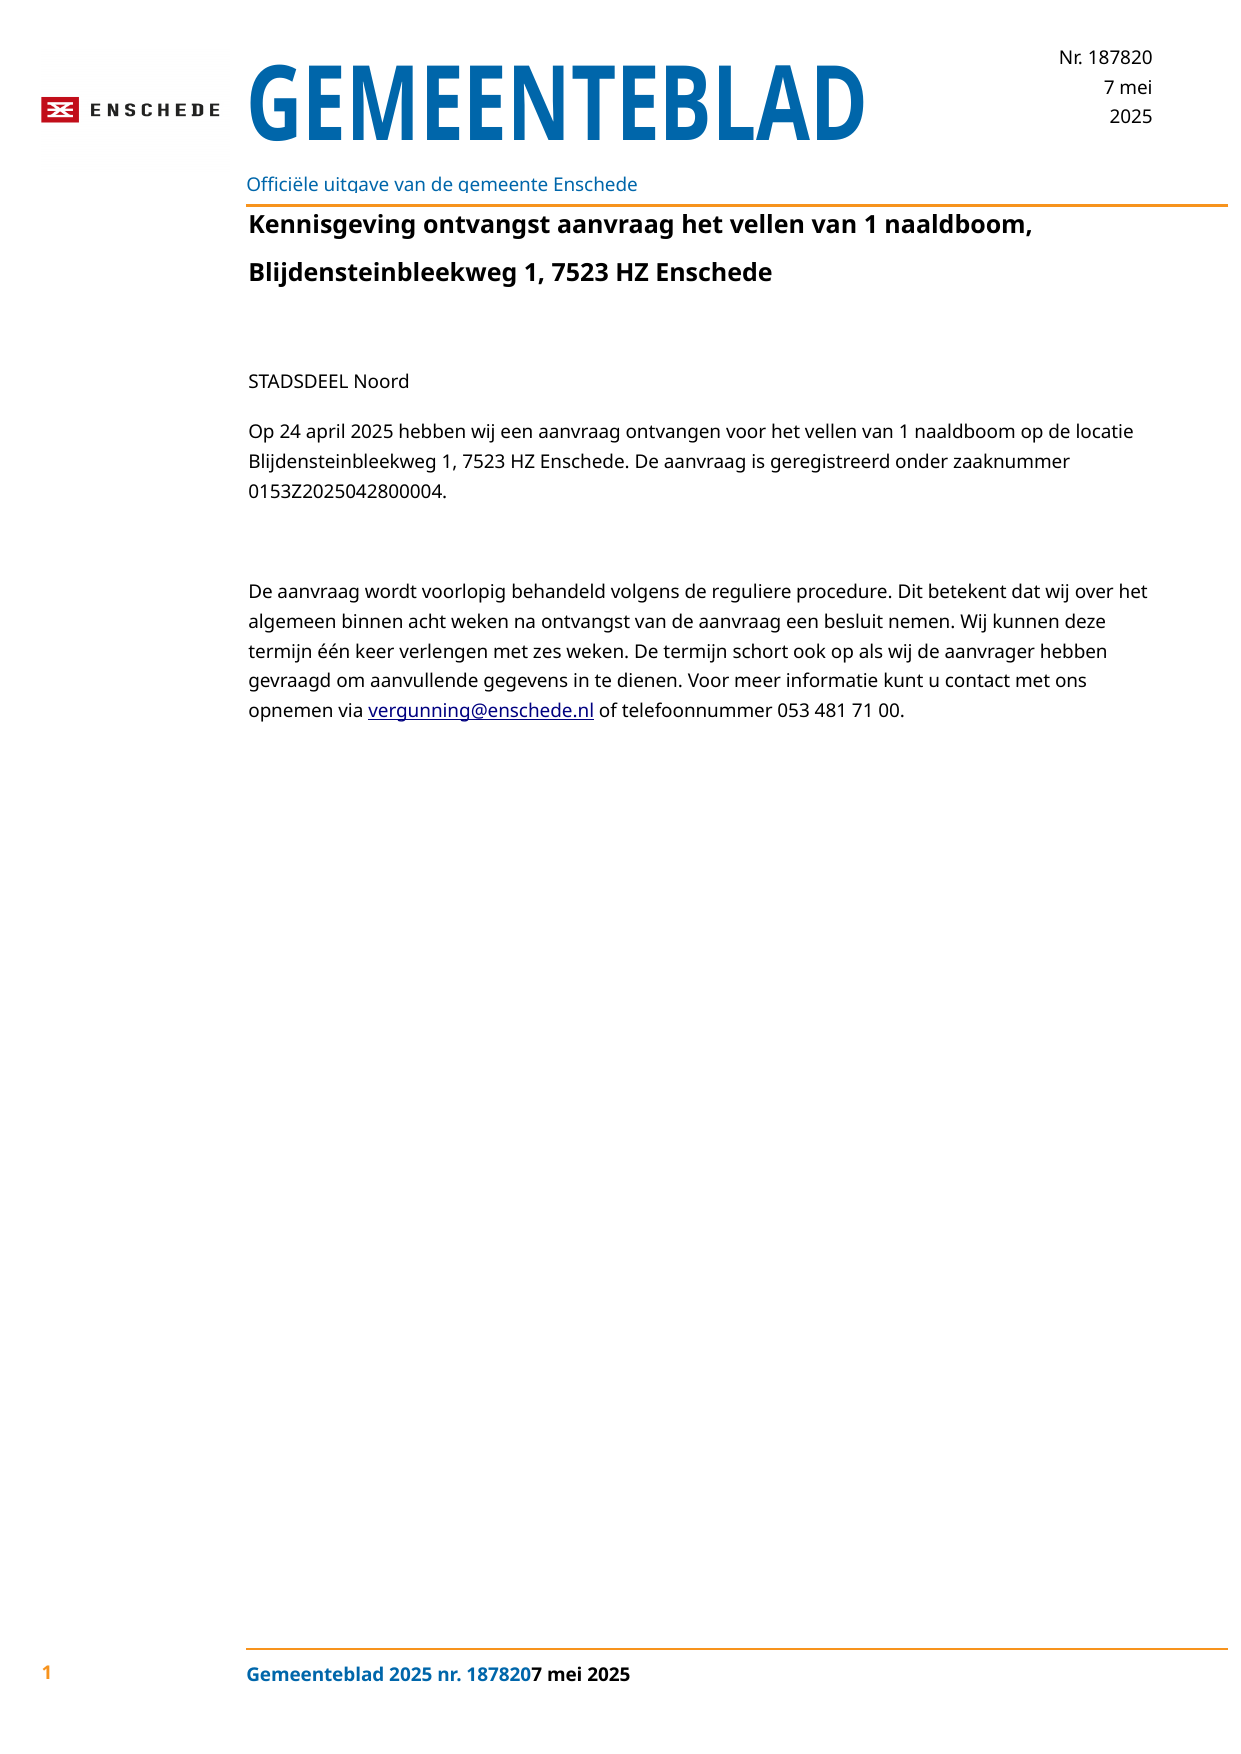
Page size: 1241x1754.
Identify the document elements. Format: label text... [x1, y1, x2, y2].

text Op 24 april 2025 hebben wij een aanvraag ontvangen voor het vellen van 1 naaldboom op de locatie Blijdensteinbleekweg 1, 7523 HZ Enschede. De aanvraag is geregistreerd onder zaaknummer 0153Z2025042800004. [248, 419, 1152, 504]
picture [41, 47, 231, 172]
text De aanvraag wordt voorlopig behandeld volgens de reguliere procedure. Dit betekent dat wij over het algemeen binnen acht weken na ontvangst van de aanvraag een besluit nemen. Wij kunnen deze termijn één keer verlengen met zes weken. De termijn schort ook op als wij de aanvrager hebben gevraagd om aanvullende gegevens in te dienen. Voor meer informatie kunt u contact met ons opnemen via vergunning@enschede.nl of telefoonnummer 053 481 71 00. [248, 579, 1152, 723]
text Kennisgeving ontvangst aanvraag het vellen van 1 naaldboom, Blijdensteinbleekweg 1, 7523 HZ Enschede [248, 207, 1152, 288]
text STADSDEEL Noord [248, 368, 1152, 394]
